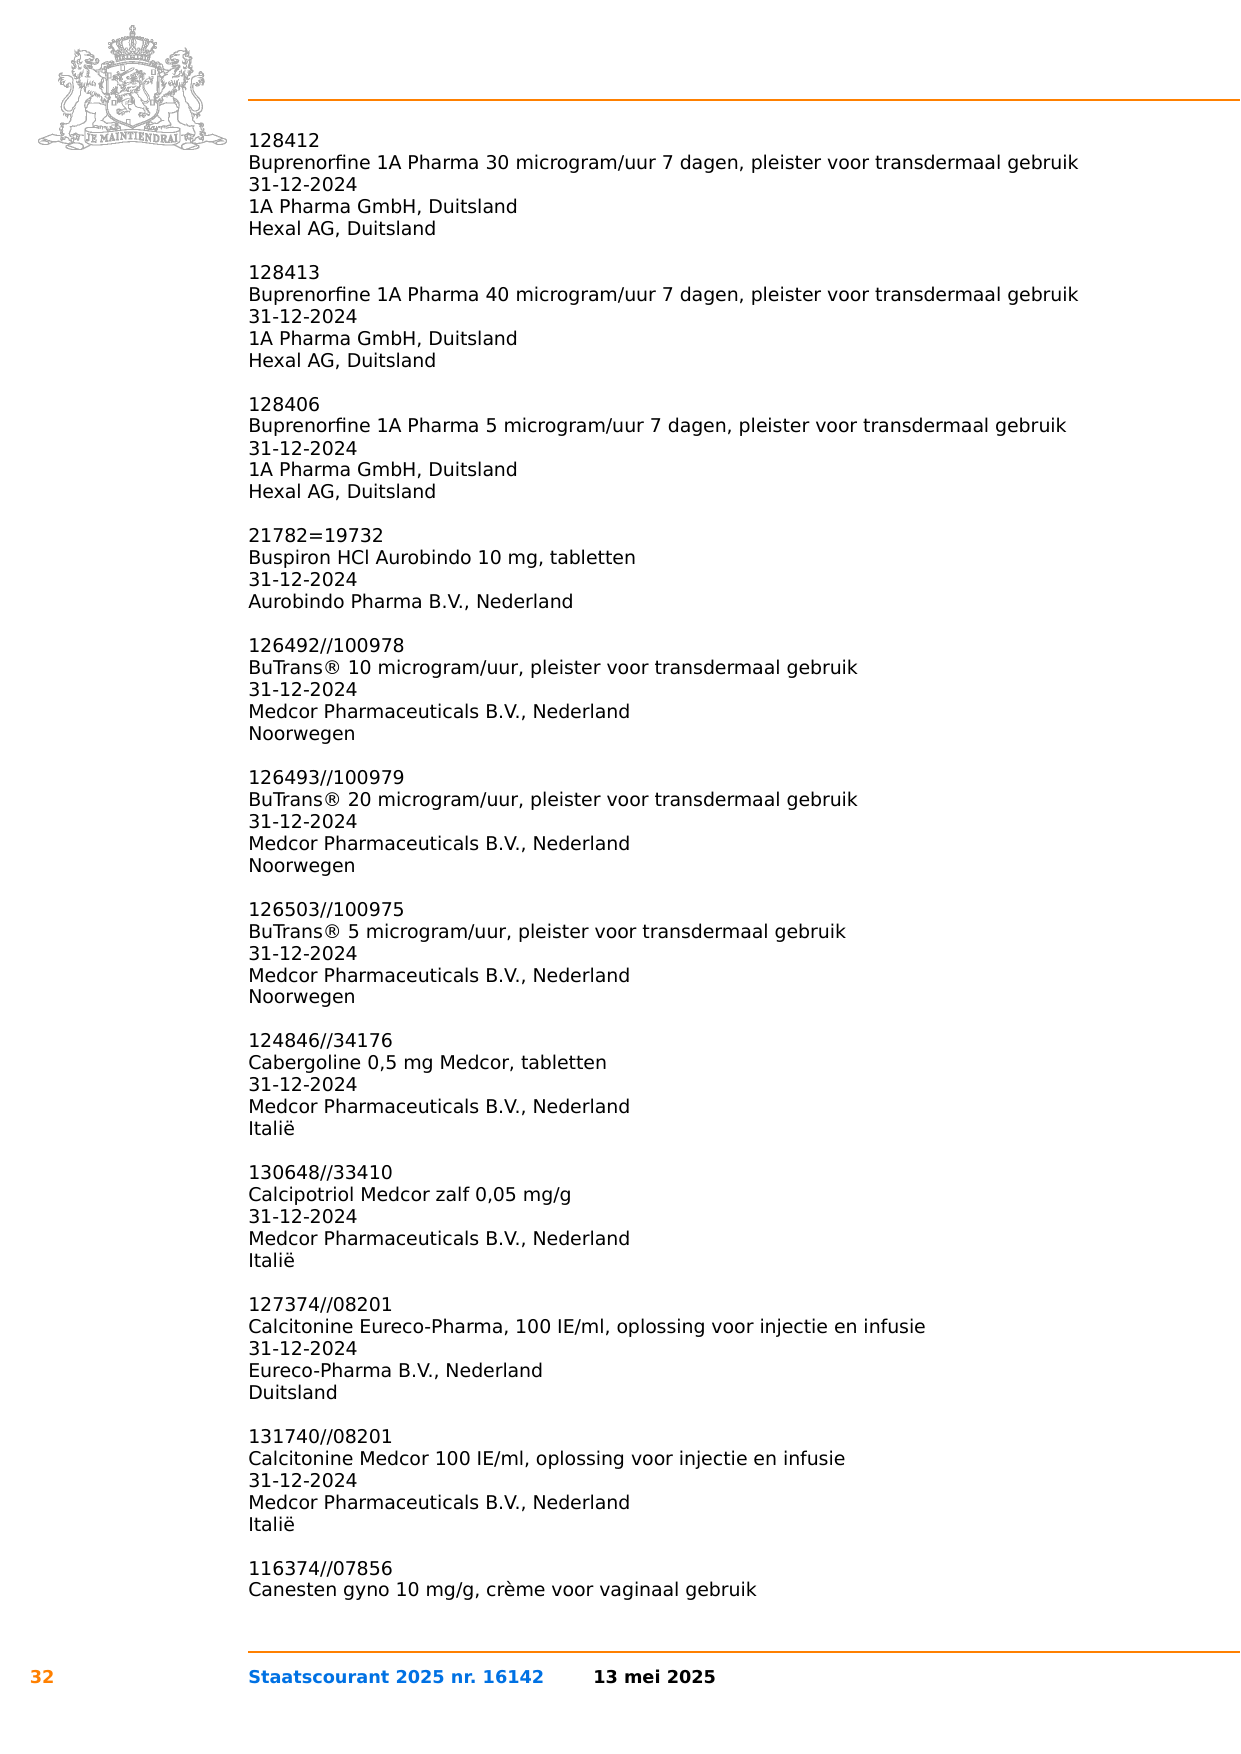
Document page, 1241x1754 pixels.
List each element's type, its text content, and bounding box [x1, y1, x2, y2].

text Italië [248, 1250, 1163, 1272]
text Aurobindo Pharma B.V., Nederland [248, 591, 1163, 613]
text Medcor Pharmaceuticals B.V., Nederland [248, 833, 1163, 855]
text BuTrans® 20 microgram/uur, pleister voor transdermaal gebruik [248, 789, 1163, 811]
text Italië [248, 1513, 1163, 1536]
text 31-12-2024 [248, 1074, 1163, 1096]
text Buprenorfine 1A Pharma 5 microgram/uur 7 dagen, pleister voor transdermaal gebruik [248, 415, 1163, 437]
text Hexal AG, Duitsland [248, 349, 1163, 372]
text 21782=19732 [248, 525, 1163, 547]
text 1A Pharma GmbH, Duitsland [248, 196, 1163, 218]
text 31-12-2024 [248, 811, 1163, 833]
text BuTrans® 10 microgram/uur, pleister voor transdermaal gebruik [248, 657, 1163, 679]
text Calcitonine Medcor 100 IE/ml, oplossing voor injectie en infusie [248, 1448, 1163, 1469]
text Noorwegen [248, 986, 1163, 1008]
text Italië [248, 1118, 1163, 1140]
text 126493//100979 [248, 767, 1163, 789]
text 116374//07856 [248, 1557, 1163, 1579]
text Cabergoline 0,5 mg Medcor, tabletten [248, 1052, 1163, 1074]
text Noorwegen [248, 855, 1163, 877]
text 1A Pharma GmbH, Duitsland [248, 328, 1163, 349]
text 128413 [248, 262, 1163, 284]
text Buprenorfine 1A Pharma 30 microgram/uur 7 dagen, pleister voor transdermaal gebruik [248, 152, 1163, 174]
text Calcitonine Eureco-Pharma, 100 IE/ml, oplossing voor injectie en infusie [248, 1316, 1163, 1338]
text 31-12-2024 [248, 942, 1163, 964]
text Buspiron HCl Aurobindo 10 mg, tabletten [248, 547, 1163, 569]
text 31-12-2024 [248, 1469, 1163, 1492]
text 126503//100975 [248, 898, 1163, 921]
text 130648//33410 [248, 1162, 1163, 1184]
text 131740//08201 [248, 1426, 1163, 1448]
text 31-12-2024 [248, 1338, 1163, 1360]
text Medcor Pharmaceuticals B.V., Nederland [248, 1096, 1163, 1118]
text Eureco-Pharma B.V., Nederland [248, 1360, 1163, 1382]
text 126492//100978 [248, 635, 1163, 657]
text 128406 [248, 393, 1163, 415]
text 124846//34176 [248, 1030, 1163, 1052]
text 31-12-2024 [248, 679, 1163, 701]
text Hexal AG, Duitsland [248, 218, 1163, 240]
text 31-12-2024 [248, 569, 1163, 591]
text Buprenorfine 1A Pharma 40 microgram/uur 7 dagen, pleister voor transdermaal gebruik [248, 284, 1163, 306]
text 127374//08201 [248, 1294, 1163, 1316]
picture [38, 25, 227, 150]
text Medcor Pharmaceuticals B.V., Nederland [248, 1492, 1163, 1513]
text 31-12-2024 [248, 174, 1163, 196]
text Hexal AG, Duitsland [248, 481, 1163, 503]
text Noorwegen [248, 723, 1163, 745]
text Canesten gyno 10 mg/g, crème voor vaginaal gebruik [248, 1579, 1163, 1601]
text Medcor Pharmaceuticals B.V., Nederland [248, 964, 1163, 986]
text Calcipotriol Medcor zalf 0,05 mg/g [248, 1184, 1163, 1206]
text Medcor Pharmaceuticals B.V., Nederland [248, 1228, 1163, 1250]
text Medcor Pharmaceuticals B.V., Nederland [248, 701, 1163, 723]
text Duitsland [248, 1382, 1163, 1404]
text BuTrans® 5 microgram/uur, pleister voor transdermaal gebruik [248, 921, 1163, 942]
text 128412 [248, 130, 1163, 152]
text 31-12-2024 [248, 1206, 1163, 1228]
text 1A Pharma GmbH, Duitsland [248, 459, 1163, 481]
text 31-12-2024 [248, 306, 1163, 328]
text 31-12-2024 [248, 437, 1163, 459]
